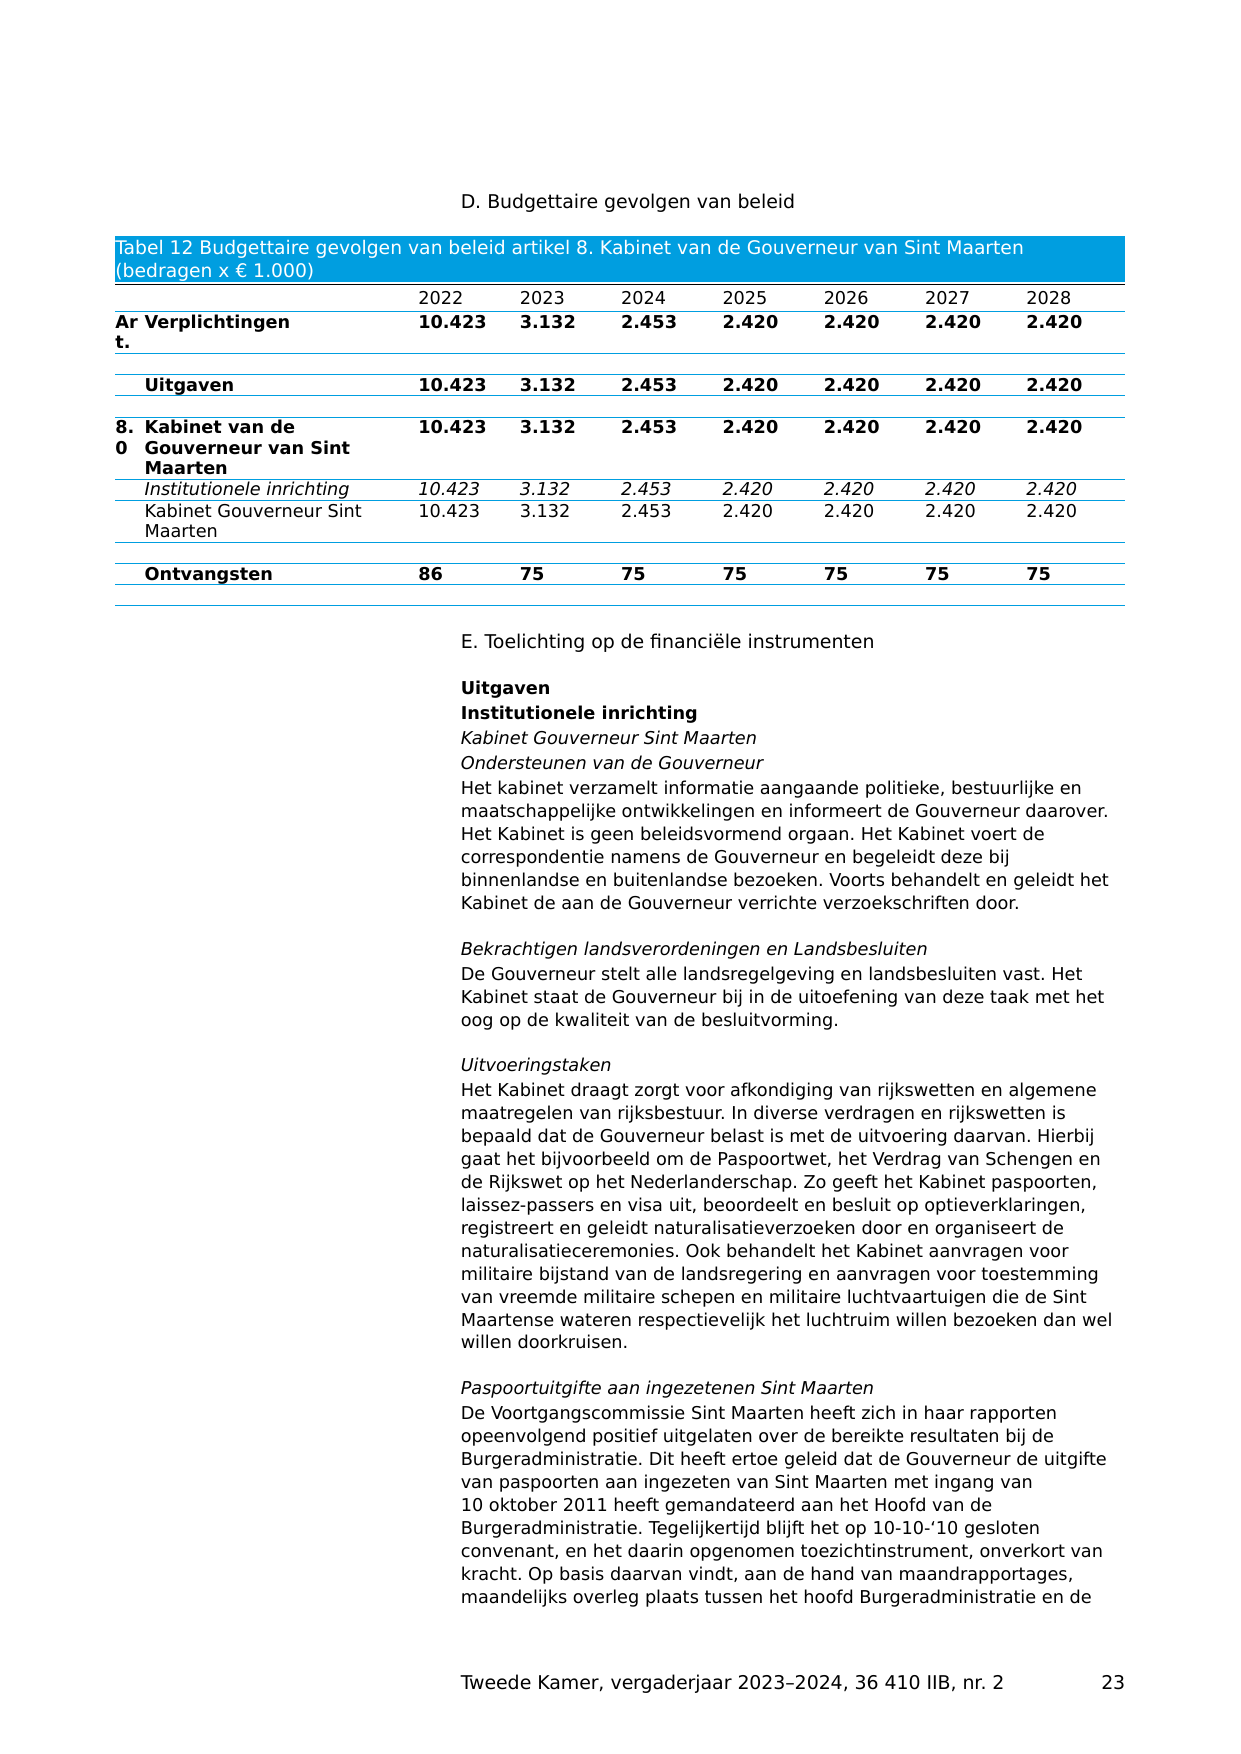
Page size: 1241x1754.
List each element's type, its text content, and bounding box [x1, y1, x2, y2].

table_cell [1023, 585, 1125, 605]
table_cell [141, 354, 415, 374]
title D. Budgettaire gevolgen van beleid [461, 191, 1125, 213]
table_cell 2.420 [1023, 480, 1125, 500]
table_cell 2.420 [719, 418, 821, 479]
table_cell 86 [415, 564, 517, 584]
table_cell 3.132 [517, 501, 618, 542]
table_cell 75 [922, 564, 1023, 584]
table_cell 2.420 [719, 480, 821, 500]
table_cell [719, 354, 821, 374]
table_cell [517, 396, 618, 416]
table_cell 2027 [922, 285, 1023, 311]
table_cell 2.420 [922, 480, 1023, 500]
table_cell [115, 480, 141, 500]
table_cell 3.132 [517, 480, 618, 500]
table_cell 75 [821, 564, 922, 584]
table_cell 2.420 [1023, 375, 1125, 395]
table_cell [415, 585, 517, 605]
text Het kabinet verzamelt informatie aangaande politieke, bestuurlijke en maatschappelijke ontwikkelingen en informeert de Gouverneur daarover. Het Kabinet is geen beleidsvormend orgaan. Het Kabinet voert de correspondentie namens de Gouverneur en begeleidt deze bij binnenlandse en buitenlandse bezoeken. Voorts behandelt en geleidt het Kabinet de aan de Gouverneur verrichte verzoekschriften door. [461, 776, 1125, 914]
table_cell 10.423 [415, 418, 517, 479]
table_cell [115, 501, 141, 542]
table_cell 10.423 [415, 480, 517, 500]
table_cell [115, 285, 141, 311]
text Uitvoeringstaken [461, 1053, 1125, 1076]
text Kabinet Gouverneur Sint Maarten [461, 726, 1125, 749]
table_cell [115, 375, 141, 395]
table_cell 2.420 [922, 312, 1023, 353]
table_cell Ontvangsten [141, 564, 415, 584]
table_cell 75 [618, 564, 719, 584]
table_cell 2028 [1023, 285, 1125, 311]
table_cell 2.420 [821, 480, 922, 500]
table_cell [517, 585, 618, 605]
table_cell [719, 396, 821, 416]
table_cell 75 [719, 564, 821, 584]
table_cell 2.420 [922, 501, 1023, 542]
table_cell 2.420 [1023, 501, 1125, 542]
table_cell 2.453 [618, 501, 719, 542]
table_cell [115, 354, 141, 374]
table_cell 8.0 [115, 418, 141, 479]
table_cell Institutionele inrichting [141, 480, 415, 500]
table_cell [1023, 543, 1125, 563]
table_cell [719, 543, 821, 563]
table_cell 2.420 [821, 375, 922, 395]
table_cell 2.420 [1023, 418, 1125, 479]
table_cell [415, 354, 517, 374]
table_cell 75 [517, 564, 618, 584]
table_cell [618, 543, 719, 563]
table_cell 2023 [517, 285, 618, 311]
table_cell [1023, 354, 1125, 374]
table_cell [821, 396, 922, 416]
table_cell 2.420 [1023, 312, 1125, 353]
table_cell Uitgaven [141, 375, 415, 395]
table_cell [115, 585, 141, 605]
table_cell [922, 585, 1023, 605]
text Institutionele inrichting [461, 701, 1125, 724]
table_cell 3.132 [517, 418, 618, 479]
text Bekrachtigen landsverordeningen en Landsbesluiten [461, 937, 1125, 960]
table_cell Kabinet Gouverneur Sint Maarten [141, 501, 415, 542]
text Ondersteunen van de Gouverneur [461, 751, 1125, 774]
table_cell [115, 564, 141, 584]
table_cell [821, 585, 922, 605]
table_cell 3.132 [517, 312, 618, 353]
table_cell 2.453 [618, 375, 719, 395]
table_cell [115, 396, 141, 416]
table_cell 2.420 [719, 501, 821, 542]
text De Voortgangscommissie Sint Maarten heeft zich in haar rapporten opeenvolgend positief uitgelaten over de bereikte resultaten bij de Burgeradministratie. Dit heeft ertoe geleid dat de Gouverneur de uitgifte van paspoorten aan ingezeten van Sint Maarten met ingang van 10 oktober 2011 heeft gemandateerd aan het Hoofd van de Burgeradministratie. Tegelijkertijd blijft het op 10-10-‘10 gesloten convenant, en het daarin opgenomen toezichtinstrument, onverkort van kracht. Op basis daarvan vindt, aan de hand van maandrapportages, maandelijks overleg plaats tussen het hoofd Burgeradministratie en de [461, 1401, 1125, 1608]
table_cell 2.453 [618, 312, 719, 353]
table_cell [141, 285, 415, 311]
table_cell 2.420 [719, 312, 821, 353]
table_cell 2024 [618, 285, 719, 311]
table_cell 2.420 [821, 501, 922, 542]
table_cell Art. [115, 312, 141, 353]
table_cell [141, 396, 415, 416]
table_cell [517, 354, 618, 374]
table_cell [141, 543, 415, 563]
text Uitgaven [461, 676, 1125, 699]
table_cell [1023, 396, 1125, 416]
table_cell 2.453 [618, 418, 719, 479]
table_cell [922, 543, 1023, 563]
table_cell [922, 396, 1023, 416]
text De Gouverneur stelt alle landsregelgeving en landsbesluiten vast. Het Kabinet staat de Gouverneur bij in de uitoefening van deze taak met het oog op de kwaliteit van de besluitvorming. [461, 962, 1125, 1031]
table_cell [115, 543, 141, 563]
table_cell 2.420 [922, 375, 1023, 395]
table_cell Verplichtingen [141, 312, 415, 353]
table_cell [141, 585, 415, 605]
table_cell [517, 543, 618, 563]
table_cell Kabinet van de Gouverneur van Sint Maarten [141, 418, 415, 479]
table_cell 10.423 [415, 375, 517, 395]
table_cell 10.423 [415, 312, 517, 353]
table_cell [618, 354, 719, 374]
table_cell 3.132 [517, 375, 618, 395]
table_cell [719, 585, 821, 605]
table_cell [821, 354, 922, 374]
table_cell 75 [1023, 564, 1125, 584]
table_cell 2.420 [821, 418, 922, 479]
table_cell [922, 354, 1023, 374]
table_cell [821, 543, 922, 563]
table_cell [618, 585, 719, 605]
text Paspoortuitgifte aan ingezetenen Sint Maarten [461, 1376, 1125, 1399]
table_cell 10.423 [415, 501, 517, 542]
table_cell 2.420 [719, 375, 821, 395]
text Het Kabinet draagt zorgt voor afkondiging van rijkswetten en algemene maatregelen van rijksbestuur. In diverse verdragen en rijkswetten is bepaald dat de Gouverneur belast is met de uitvoering daarvan. Hierbij gaat het bijvoorbeeld om de Paspoortwet, het Verdrag van Schengen en de Rijkswet op het Nederlanderschap. Zo geeft het Kabinet paspoorten, laissez-passers en visa uit, beoordeelt en besluit op optieverklaringen, registreert en geleidt naturalisatieverzoeken door en organiseert de naturalisatieceremonies. Ook behandelt het Kabinet aanvragen voor militaire bijstand van de landsregering en aanvragen voor toestemming van vreemde militaire schepen en militaire luchtvaartuigen die de Sint Maartense wateren respectievelijk het luchtruim willen bezoeken dan wel willen doorkruisen. [461, 1078, 1125, 1353]
table_cell [618, 396, 719, 416]
table_cell 2.420 [821, 312, 922, 353]
table_cell 2022 [415, 285, 517, 311]
table_cell 2026 [821, 285, 922, 311]
title E. Toelichting op de financiële instrumenten [461, 631, 1125, 653]
table_cell [415, 396, 517, 416]
table_cell [415, 543, 517, 563]
table_cell 2.420 [922, 418, 1023, 479]
table_cell 2.453 [618, 480, 719, 500]
table_cell 2025 [719, 285, 821, 311]
